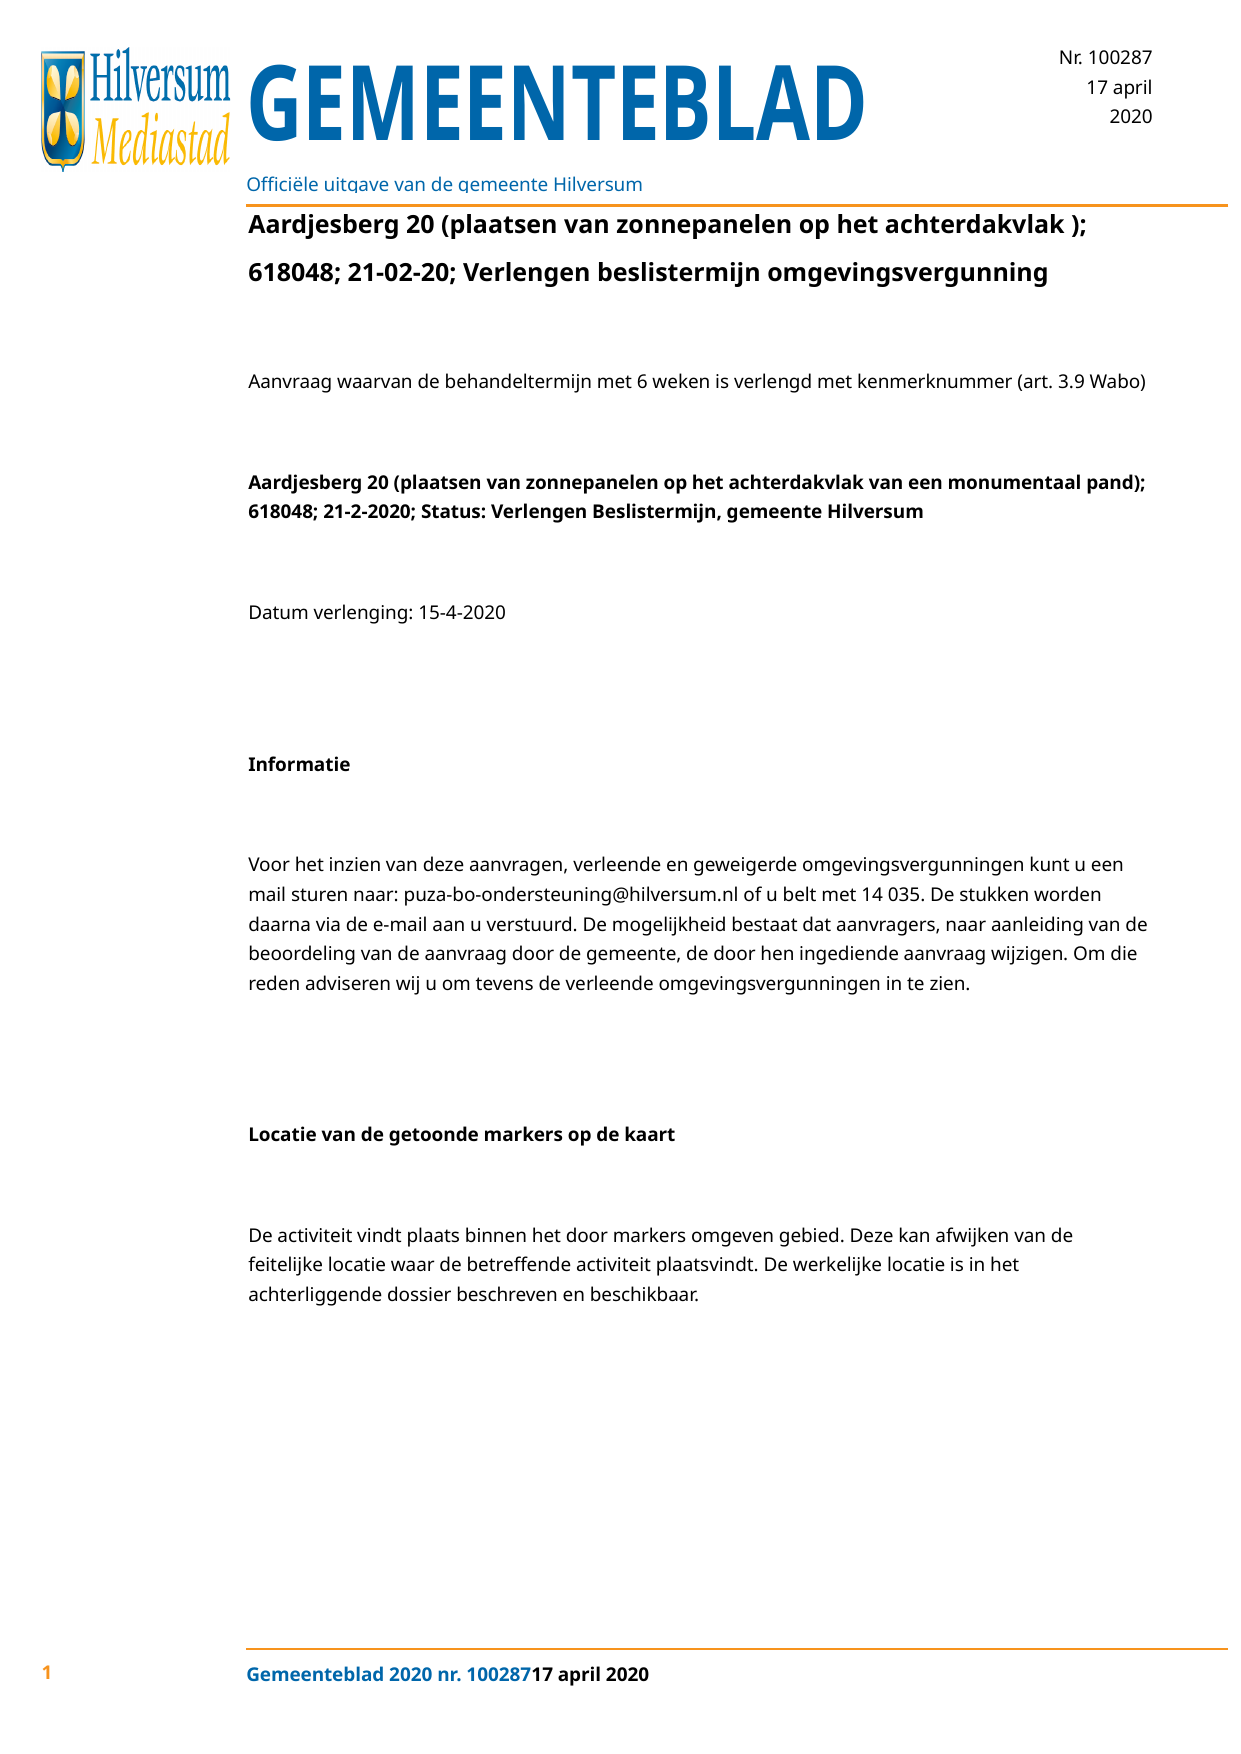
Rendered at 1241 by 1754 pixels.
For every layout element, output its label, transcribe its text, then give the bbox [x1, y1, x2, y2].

text Aardjesberg 20 (plaatsen van zonnepanelen op het achterdakvlak ); 618048; 21-02-20; Verlengen beslistermijn omgevingsvergunning [248, 207, 1152, 288]
text Datum verlenging: 15-4-2020 [248, 599, 1152, 625]
text De activiteit vindt plaats binnen het door markers omgeven gebied. Deze kan afwijken van de feitelijke locatie waar de betreffende activiteit plaatsvindt. De werkelijke locatie is in het achterliggende dossier beschreven en beschikbaar. [248, 1222, 1152, 1307]
picture [41, 47, 231, 172]
text Informatie [248, 751, 1152, 777]
text Aardjesberg 20 (plaatsen van zonnepanelen op het achterdakvlak van een monumentaal pand); 618048; 21-2-2020; Status: Verlengen Beslistermijn, gemeente Hilversum [248, 469, 1152, 524]
text Locatie van de getoonde markers op de kaart [248, 1121, 1152, 1147]
text Voor het inzien van deze aanvragen, verleende en geweigerde omgevingsvergunningen kunt u een mail sturen naar: puza-bo-ondersteuning@hilversum.nl of u belt met 14 035. De stukken worden daarna via de e-mail aan u verstuurd. De mogelijkheid bestaat dat aanvragers, naar aanleiding van de beoordeling van de aanvraag door de gemeente, de door hen ingediende aanvraag wijzigen. Om die reden adviseren wij u om tevens de verleende omgevingsvergunningen in te zien. [248, 852, 1152, 996]
text Aanvraag waarvan de behandeltermijn met 6 weken is verlengd met kenmerknummer (art. 3.9 Wabo) [248, 368, 1152, 394]
